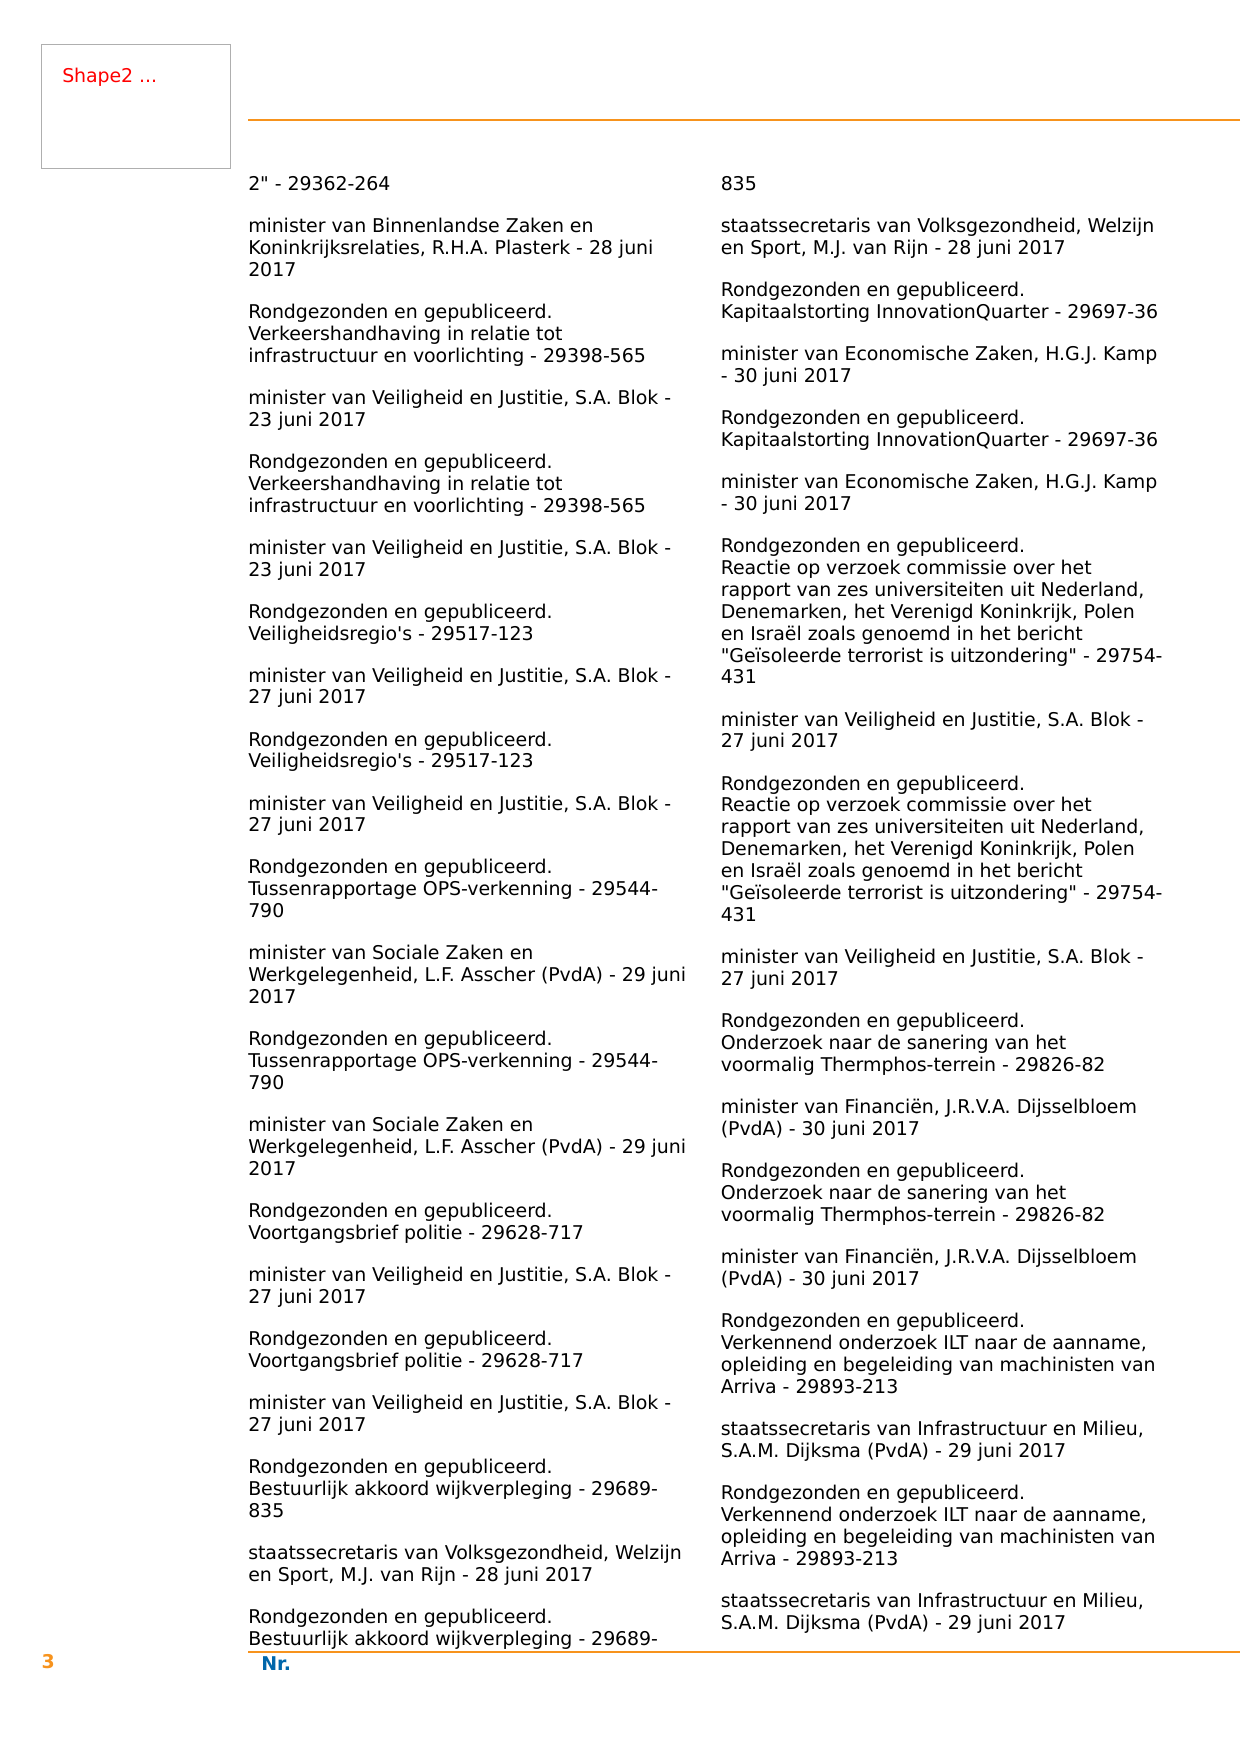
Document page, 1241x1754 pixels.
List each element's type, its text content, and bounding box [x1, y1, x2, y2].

text Verkeershandhaving in relatie tot infrastructuur en voorlichting - 29398-565 [248, 473, 691, 517]
text minister van Veiligheid en Justitie, S.A. Blok - 27 juni 2017 [248, 664, 691, 708]
text Rondgezonden en gepubliceerd. [248, 601, 691, 622]
text minister van Veiligheid en Justitie, S.A. Blok - 27 juni 2017 [721, 708, 1163, 752]
text 835 [721, 173, 1163, 195]
text minister van Veiligheid en Justitie, S.A. Blok - 27 juni 2017 [248, 792, 691, 836]
text Rondgezonden en gepubliceerd. [248, 1200, 691, 1222]
text Reactie op verzoek commissie over het rapport van zes universiteiten uit Nederland, Denemarken, het Verenigd Koninkrijk, Polen en Israël zoals genoemd in het bericht "Geïsoleerde terrorist is uitzondering" - 29754-431 [721, 557, 1163, 688]
text minister van Economische Zaken, H.G.J. Kamp - 30 juni 2017 [721, 471, 1163, 514]
text staatssecretaris van Infrastructuur en Milieu, S.A.M. Dijksma (PvdA) - 29 juni 2017 [721, 1590, 1163, 1634]
text minister van Financiën, J.R.V.A. Dijsselbloem (PvdA) - 30 juni 2017 [721, 1096, 1163, 1140]
text Rondgezonden en gepubliceerd. [721, 1160, 1163, 1182]
text staatssecretaris van Volksgezondheid, Welzijn en Sport, M.J. van Rijn - 28 juni 2017 [721, 215, 1163, 259]
text minister van Veiligheid en Justitie, S.A. Blok - 27 juni 2017 [721, 946, 1163, 990]
text minister van Veiligheid en Justitie, S.A. Blok - 27 juni 2017 [248, 1264, 691, 1308]
text staatssecretaris van Volksgezondheid, Welzijn en Sport, M.J. van Rijn - 28 juni 2017 [248, 1542, 691, 1586]
text Bestuurlijk akkoord wijkverpleging - 29689-835 [248, 1478, 691, 1522]
text Rondgezonden en gepubliceerd. [248, 1028, 691, 1050]
text Kapitaalstorting InnovationQuarter - 29697-36 [721, 301, 1163, 323]
text Rondgezonden en gepubliceerd. [721, 407, 1163, 429]
text minister van Sociale Zaken en Werkgelegenheid, L.F. Asscher (PvdA) - 29 juni 2017 [248, 942, 691, 1008]
text Veiligheidsregio's - 29517-123 [248, 622, 691, 644]
text minister van Economische Zaken, H.G.J. Kamp - 30 juni 2017 [721, 343, 1163, 387]
text Rondgezonden en gepubliceerd. [248, 1328, 691, 1350]
text minister van Binnenlandse Zaken en Koninkrijksrelaties, R.H.A. Plasterk - 28 juni 2017 [248, 215, 691, 281]
text Rondgezonden en gepubliceerd. [248, 451, 691, 473]
text Rondgezonden en gepubliceerd. [248, 1456, 691, 1478]
text minister van Veiligheid en Justitie, S.A. Blok - 23 juni 2017 [248, 387, 691, 431]
text Rondgezonden en gepubliceerd. [248, 1606, 691, 1628]
text minister van Veiligheid en Justitie, S.A. Blok - 27 juni 2017 [248, 1392, 691, 1436]
text Verkennend onderzoek ILT naar de aanname, opleiding en begeleiding van machinisten van Arriva - 29893-213 [721, 1504, 1163, 1570]
text Voortgangsbrief politie - 29628-717 [248, 1222, 691, 1244]
text Tussenrapportage OPS-verkenning - 29544-790 [248, 878, 691, 922]
text Voortgangsbrief politie - 29628-717 [248, 1350, 691, 1372]
text minister van Financiën, J.R.V.A. Dijsselbloem (PvdA) - 30 juni 2017 [721, 1246, 1163, 1290]
text Verkeershandhaving in relatie tot infrastructuur en voorlichting - 29398-565 [248, 323, 691, 367]
text Rondgezonden en gepubliceerd. [721, 1010, 1163, 1032]
text Veiligheidsregio's - 29517-123 [248, 750, 691, 772]
text staatssecretaris van Infrastructuur en Milieu, S.A.M. Dijksma (PvdA) - 29 juni 2017 [721, 1418, 1163, 1462]
text Rondgezonden en gepubliceerd. [248, 728, 691, 750]
text Reactie op verzoek commissie over het rapport van zes universiteiten uit Nederland, Denemarken, het Verenigd Koninkrijk, Polen en Israël zoals genoemd in het bericht "Geïsoleerde terrorist is uitzondering" - 29754-431 [721, 794, 1163, 926]
text Bestuurlijk akkoord wijkverpleging - 29689- [248, 1628, 691, 1650]
text minister van Veiligheid en Justitie, S.A. Blok - 23 juni 2017 [248, 537, 691, 581]
text Verkennend onderzoek ILT naar de aanname, opleiding en begeleiding van machinisten van Arriva - 29893-213 [721, 1332, 1163, 1398]
text Rondgezonden en gepubliceerd. [721, 1310, 1163, 1332]
text Onderzoek naar de sanering van het voormalig Thermphos-terrein - 29826-82 [721, 1032, 1163, 1076]
text 2" - 29362-264 [248, 173, 691, 195]
text Kapitaalstorting InnovationQuarter - 29697-36 [721, 429, 1163, 451]
text Rondgezonden en gepubliceerd. [248, 856, 691, 878]
text Rondgezonden en gepubliceerd. [248, 301, 691, 323]
text minister van Sociale Zaken en Werkgelegenheid, L.F. Asscher (PvdA) - 29 juni 2017 [248, 1114, 691, 1180]
text Rondgezonden en gepubliceerd. [721, 279, 1163, 301]
text Rondgezonden en gepubliceerd. [721, 534, 1163, 557]
text Onderzoek naar de sanering van het voormalig Thermphos-terrein - 29826-82 [721, 1182, 1163, 1226]
text Rondgezonden en gepubliceerd. [721, 772, 1163, 794]
text Tussenrapportage OPS-verkenning - 29544-790 [248, 1050, 691, 1094]
text Rondgezonden en gepubliceerd. [721, 1482, 1163, 1504]
